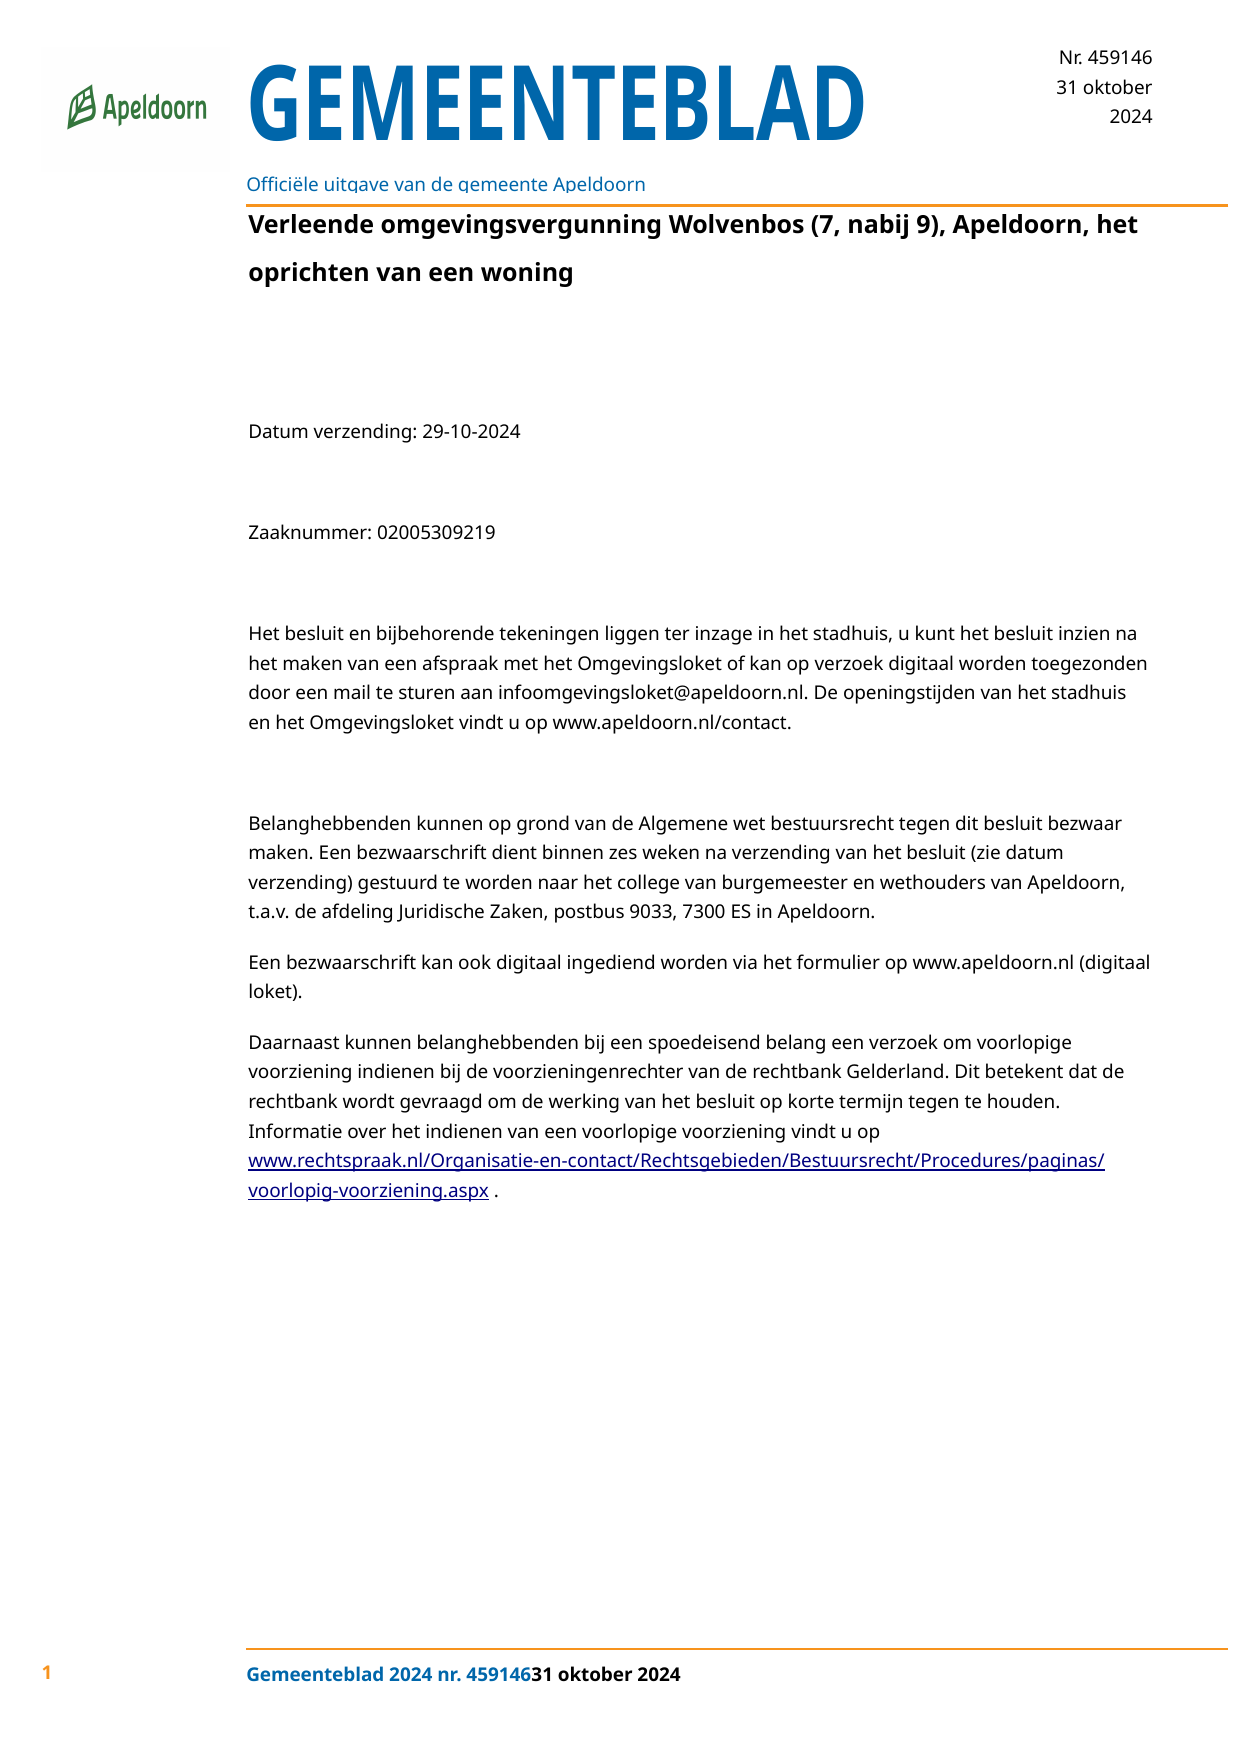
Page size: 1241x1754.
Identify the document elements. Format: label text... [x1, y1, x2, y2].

text Datum verzending: 29-10-2024 [248, 419, 1152, 444]
text Een bezwaarschrift kan ook digitaal ingediend worden via het formulier op www.apeldoorn.nl (digitaal loket). [248, 949, 1152, 1004]
text Daarnaast kunnen belanghebbenden bij een spoedeisend belang een verzoek om voorlopige voorziening indienen bij de voorzieningenrechter van de rechtbank Gelderland. Dit betekent dat de rechtbank wordt gevraagd om de werking van het besluit op korte termijn tegen te houden. Informatie over het indienen van een voorlopige voorziening vindt u op www.rechtspraak.nl/Organisatie-en-contact/Rechtsgebieden/Bestuursrecht/Procedures/paginas/voorlopig-voorziening.aspx . [248, 1029, 1152, 1203]
text Belanghebbenden kunnen op grond van de Algemene wet bestuursrecht tegen dit besluit bezwaar maken. Een bezwaarschrift dient binnen zes weken na verzending van het besluit (zie datum verzending) gestuurd te worden naar het college van burgemeester en wethouders van Apeldoorn, t.a.v. de afdeling Juridische Zaken, postbus 9033, 7300 ES in Apeldoorn. [248, 810, 1152, 924]
text Zaaknummer: 02005309219 [248, 519, 1152, 545]
text Het besluit en bijbehorende tekeningen liggen ter inzage in het stadhuis, u kunt het besluit inzien na het maken van een afspraak met het Omgevingsloket of kan op verzoek digitaal worden toegezonden door een mail te sturen aan infoomgevingsloket@apeldoorn.nl. De openingstijden van het stadhuis en het Omgevingsloket vindt u op www.apeldoorn.nl/contact. [248, 620, 1152, 735]
text Verleende omgevingsvergunning Wolvenbos (7, nabij 9), Apeldoorn, het oprichten van een woning [248, 207, 1152, 288]
picture [41, 47, 231, 172]
